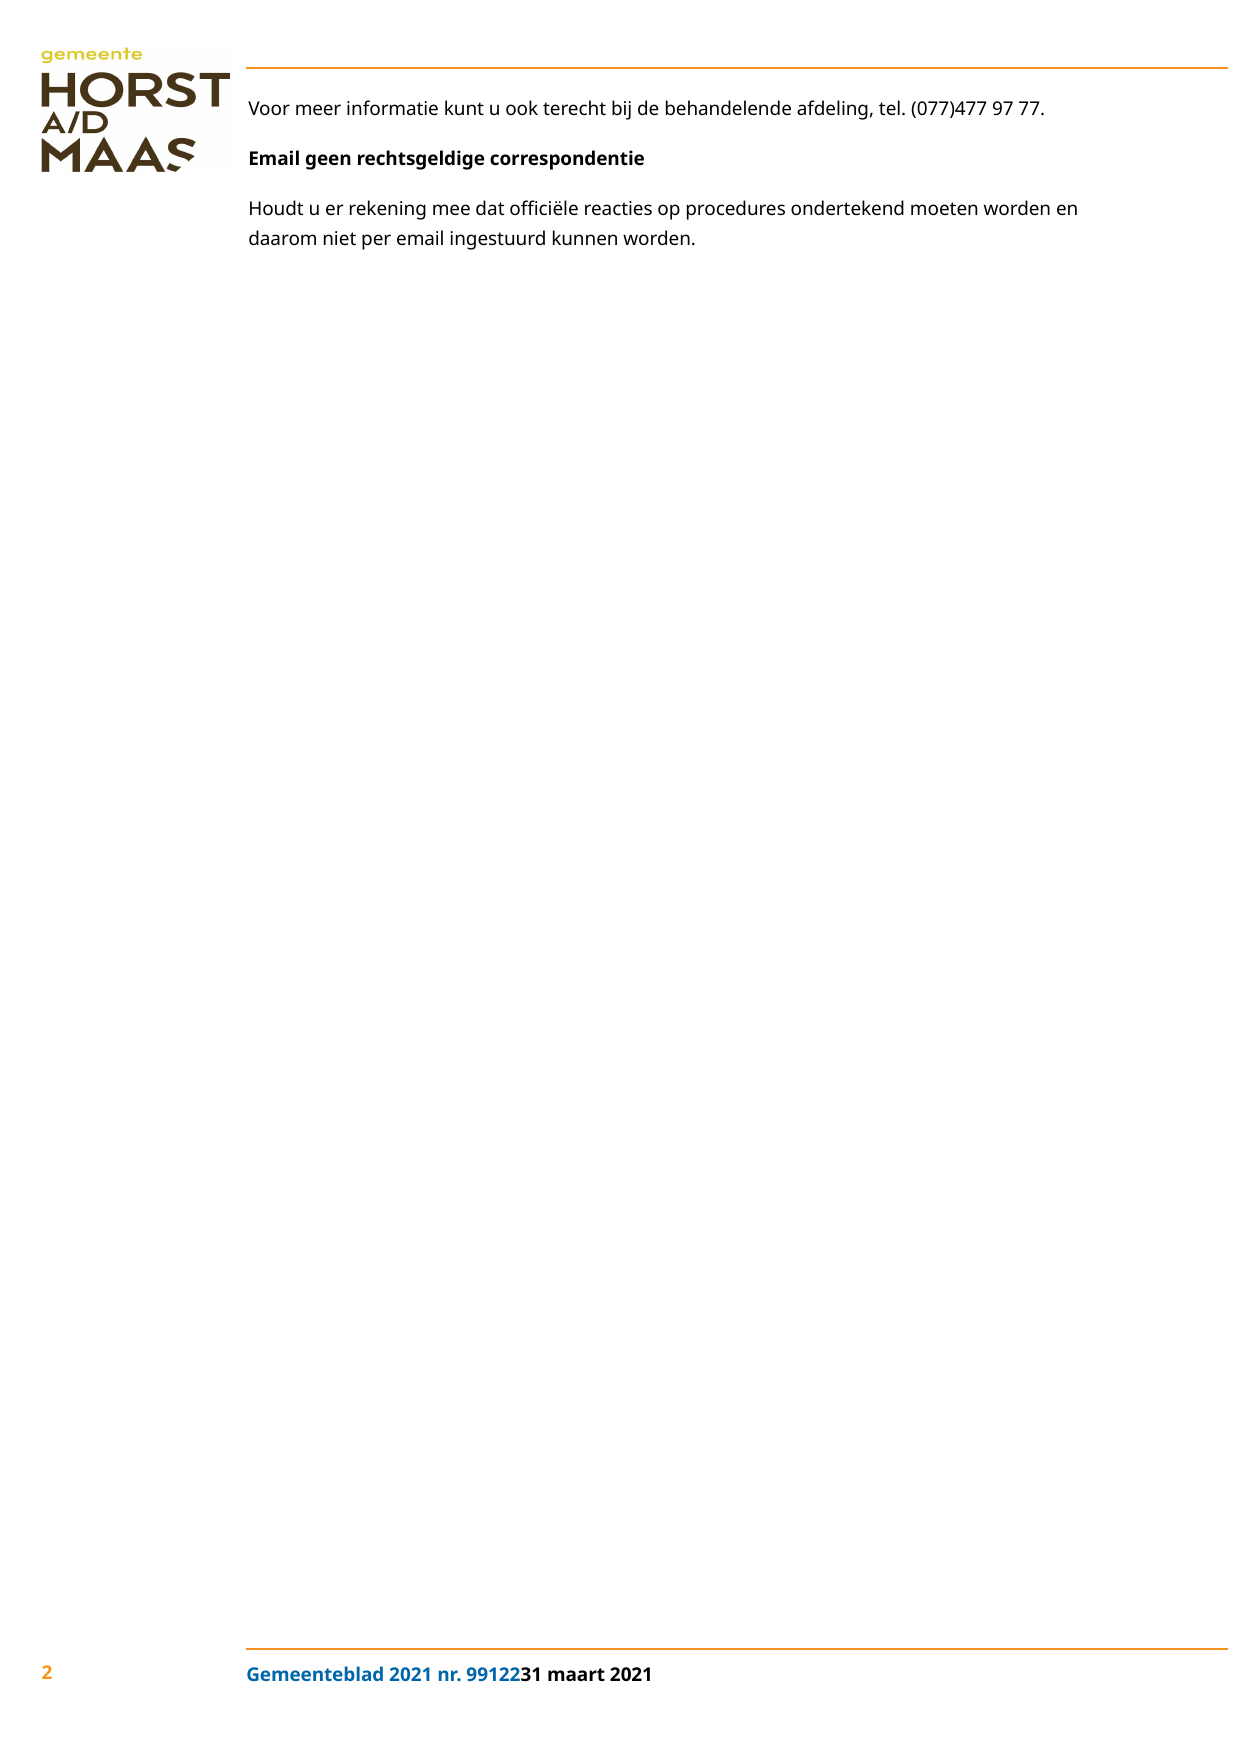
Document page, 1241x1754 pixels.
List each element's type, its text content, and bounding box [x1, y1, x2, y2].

picture [41, 47, 231, 172]
text Houdt u er rekening mee dat officiële reacties op procedures ondertekend moeten worden en daarom niet per email ingestuurd kunnen worden. [248, 196, 1152, 251]
text Voor meer informatie kunt u ook terecht bij de behandelende afdeling, tel. (077)477 97 77. [248, 95, 1152, 121]
text Email geen rechtsgeldige correspondentie [248, 145, 1152, 171]
